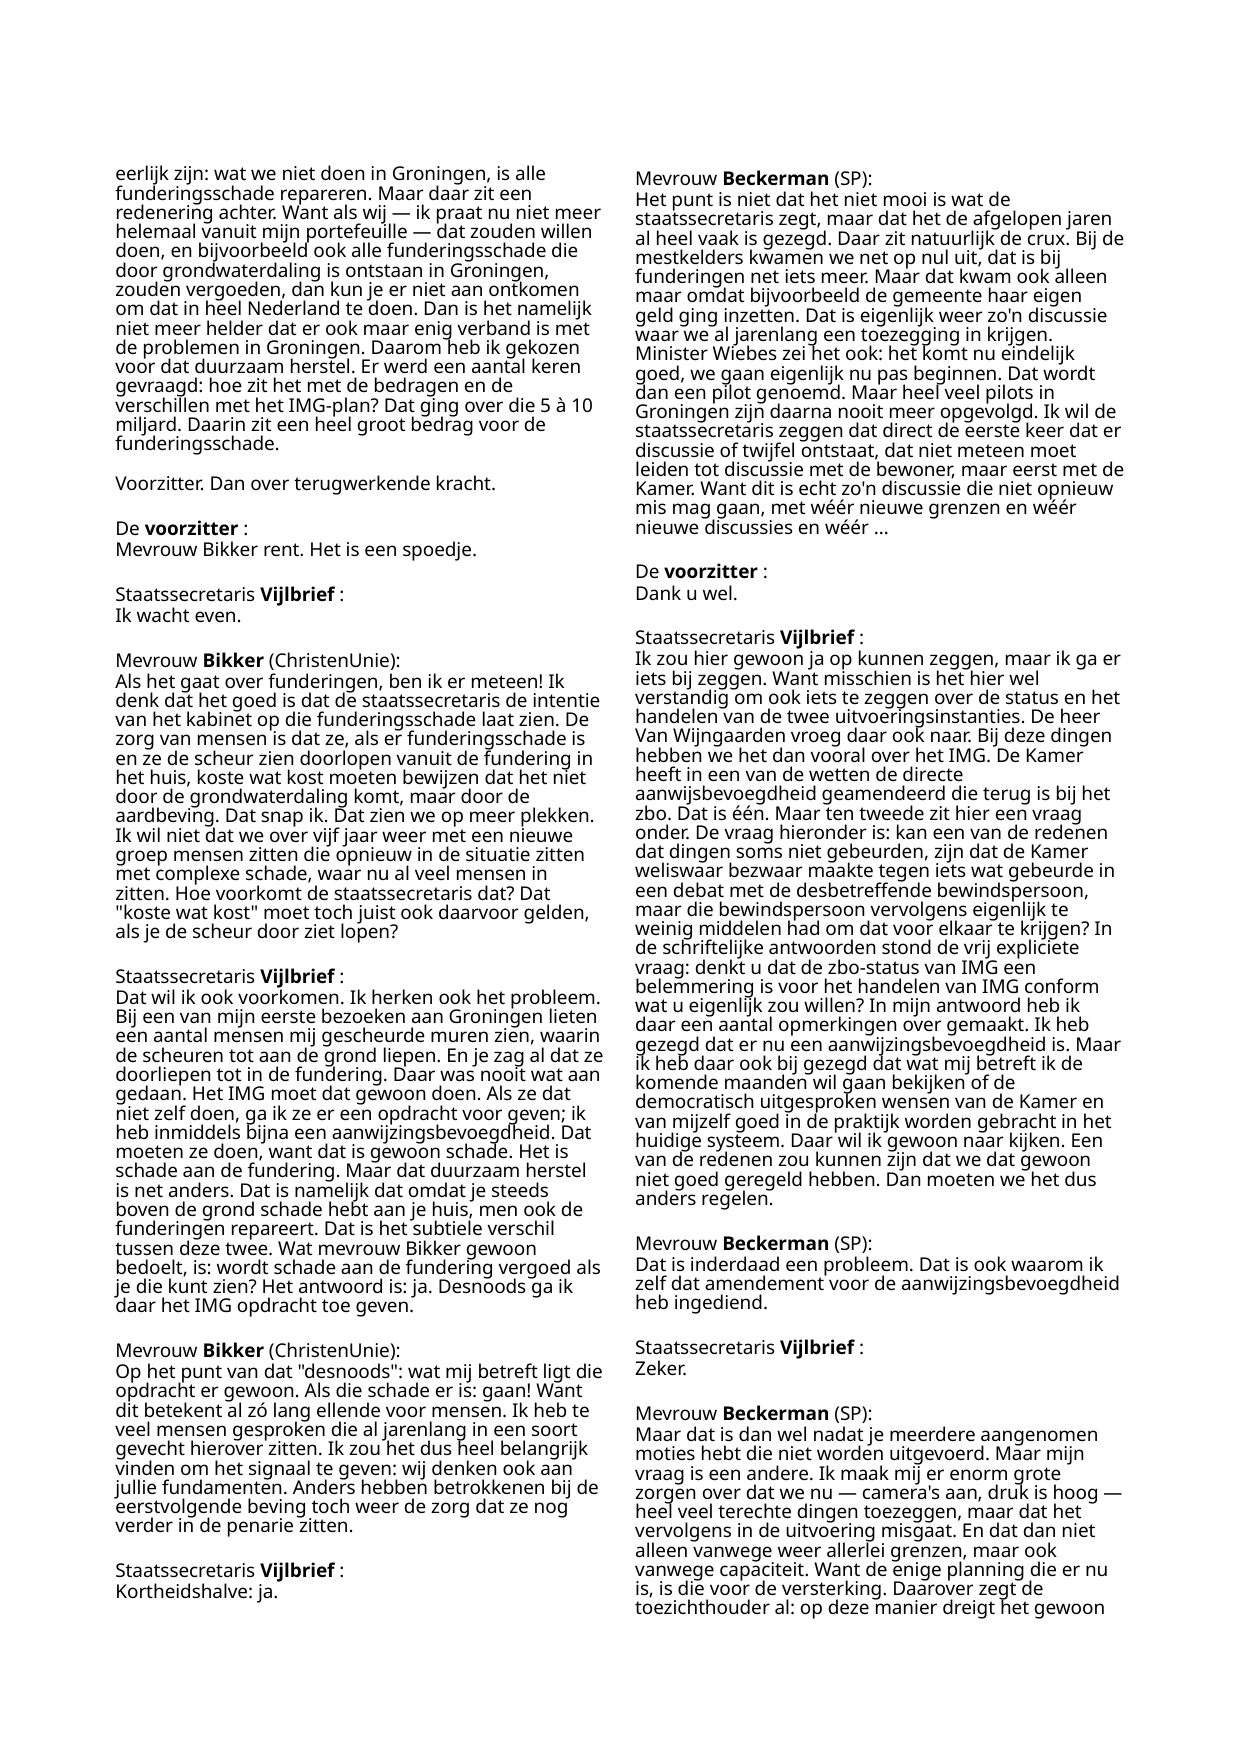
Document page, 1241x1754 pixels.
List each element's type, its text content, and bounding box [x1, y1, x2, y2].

text Maar dat is dan wel nadat je meerdere aangenomen moties hebt die niet worden uitgevoerd. Maar mijn vraag is een andere. Ik maak mij er enorm grote zorgen over dat we nu — camera's aan, druk is hoog — heel veel terechte dingen toezeggen, maar dat het vervolgens in de uitvoering misgaat. En dat dan niet alleen vanwege weer allerlei grenzen, maar ook vanwege capaciteit. Want de enige planning die er nu is, is die voor de versterking. Daarover zegt de toezichthouder al: op deze manier dreigt het gewoon [635, 1426, 1125, 1619]
text Als het gaat over funderingen, ben ik er meteen! Ik denk dat het goed is dat de staatssecretaris de intentie van het kabinet op die funderingsschade laat zien. De zorg van mensen is dat ze, als er funderingsschade is en ze de scheur zien doorlopen vanuit de fundering in het huis, koste wat kost moeten bewijzen dat het niet door de grondwaterdaling komt, maar door de aardbeving. Dat snap ik. Dat zien we op meer plekken. Ik wil niet dat we over vijf jaar weer met een nieuwe groep mensen zitten die opnieuw in de situatie zitten met complexe schade, waar nu al veel mensen in zitten. Hoe voorkomt de staatssecretaris dat? Dat "koste wat kost" moet toch juist ook daarvoor gelden, als je de scheur door ziet lopen? [115, 673, 605, 942]
text De voorzitter : [115, 515, 605, 541]
text Ik zou hier gewoon ja op kunnen zeggen, maar ik ga er iets bij zeggen. Want misschien is het hier wel verstandig om ook iets te zeggen over de status en het handelen van de twee uitvoeringsinstanties. De heer Van Wijngaarden vroeg daar ook naar. Bij deze dingen hebben we het dan vooral over het IMG. De Kamer heeft in een van de wetten de directe aanwijsbevoegdheid geamendeerd die terug is bij het zbo. Dat is één. Maar ten tweede zit hier een vraag onder. De vraag hieronder is: kan een van de redenen dat dingen soms niet gebeurden, zijn dat de Kamer weliswaar bezwaar maakte tegen iets wat gebeurde in een debat met de desbetreffende bewindspersoon, maar die bewindspersoon vervolgens eigenlijk te weinig middelen had om dat voor elkaar te krijgen? In de schriftelijke antwoorden stond de vrij expliciete vraag: denkt u dat de zbo-status van IMG een belemmering is voor het handelen van IMG conform wat u eigenlijk zou willen? In mijn antwoord heb ik daar een aantal opmerkingen over gemaakt. Ik heb gezegd dat er nu een aanwijzingsbevoegdheid is. Maar ik heb daar ook bij gezegd dat wat mij betreft ik de komende maanden wil gaan bekijken of de democratisch uitgesproken wensen van de Kamer en van mijzelf goed in de praktijk worden gebracht in het huidige systeem. Daar wil ik gewoon naar kijken. Een van de redenen zou kunnen zijn dat we dat gewoon niet goed geregeld hebben. Dan moeten we het dus anders regelen. [635, 650, 1125, 1209]
text Staatssecretaris Vijlbrief : [635, 1334, 1125, 1360]
text Staatssecretaris Vijlbrief : [115, 581, 605, 607]
text Kortheidshalve: ja. [115, 1583, 605, 1602]
text Mevrouw Beckerman (SP): [635, 165, 1125, 191]
text Staatssecretaris Vijlbrief : [115, 963, 605, 989]
text Mevrouw Bikker rent. Het is een spoedje. [115, 541, 605, 560]
text Dat wil ik ook voorkomen. Ik herken ook het probleem. Bij een van mijn eerste bezoeken aan Groningen lieten een aantal mensen mij gescheurde muren zien, waarin de scheuren tot aan de grond liepen. En je zag al dat ze doorliepen tot in de fundering. Daar was nooit wat aan gedaan. Het IMG moet dat gewoon doen. Als ze dat niet zelf doen, ga ik ze er een opdracht voor geven; ik heb inmiddels bijna een aanwijzingsbevoegdheid. Dat moeten ze doen, want dat is gewoon schade. Het is schade aan de fundering. Maar dat duurzaam herstel is net anders. Dat is namelijk dat omdat je steeds boven de grond schade hebt aan je huis, men ook de funderingen repareert. Dat is het subtiele verschil tussen deze twee. Wat mevrouw Bikker gewoon bedoelt, is: wordt schade aan de fundering vergoed als je die kunt zien? Het antwoord is: ja. Desnoods ga ik daar het IMG opdracht toe geven. [115, 989, 605, 1317]
text De voorzitter : [635, 559, 1125, 584]
text eerlijk zijn: wat we niet doen in Groningen, is alle funderingsschade repareren. Maar daar zit een redenering achter. Want als wij — ik praat nu niet meer helemaal vanuit mijn portefeuille — dat zouden willen doen, en bijvoorbeeld ook alle funderingsschade die door grondwaterdaling is ontstaan in Groningen, zouden vergoeden, dan kun je er niet aan ontkomen om dat in heel Nederland te doen. Dan is het namelijk niet meer helder dat er ook maar enig verband is met de problemen in Groningen. Daarom heb ik gekozen voor dat duurzaam herstel. Er werd een aantal keren gevraagd: hoe zit het met de bedragen en de verschillen met het IMG-plan? Dat ging over die 5 à 10 miljard. Daarin zit een heel groot bedrag voor de funderingsschade. [115, 165, 605, 454]
text Het punt is niet dat het niet mooi is wat de staatssecretaris zegt, maar dat het de afgelopen jaren al heel vaak is gezegd. Daar zit natuurlijk de crux. Bij de mestkelders kwamen we net op nul uit, dat is bij funderingen net iets meer. Maar dat kwam ook alleen maar omdat bijvoorbeeld de gemeente haar eigen geld ging inzetten. Dat is eigenlijk weer zo'n discussie waar we al jarenlang een toezegging in krijgen. Minister Wiebes zei het ook: het komt nu eindelijk goed, we gaan eigenlijk nu pas beginnen. Dat wordt dan een pilot genoemd. Maar heel veel pilots in Groningen zijn daarna nooit meer opgevolgd. Ik wil de staatssecretaris zeggen dat direct de eerste keer dat er discussie of twijfel ontstaat, dat niet meteen moet leiden tot discussie met de bewoner, maar eerst met de Kamer. Want dit is echt zo'n discussie die niet opnieuw mis mag gaan, met wéér nieuwe grenzen en wéér nieuwe discussies en wéér … [635, 191, 1125, 538]
text Mevrouw Beckerman (SP): [635, 1400, 1125, 1426]
text Dat is inderdaad een probleem. Dat is ook waarom ik zelf dat amendement voor de aanwijzingsbevoegdheid heb ingediend. [635, 1256, 1125, 1313]
text Staatssecretaris Vijlbrief : [635, 624, 1125, 650]
text Mevrouw Bikker (ChristenUnie): [115, 1337, 605, 1363]
text Mevrouw Bikker (ChristenUnie): [115, 647, 605, 673]
text Voorzitter. Dan over terugwerkende kracht. [115, 475, 605, 494]
text Op het punt van dat "desnoods": wat mij betreft ligt die opdracht er gewoon. Als die schade er is: gaan! Want dit betekent al zó lang ellende voor mensen. Ik heb te veel mensen gesproken die al jarenlang in een soort gevecht hierover zitten. Ik zou het dus heel belangrijk vinden om het signaal te geven: wij denken ook aan jullie fundamenten. Anders hebben betrokkenen bij de eerstvolgende beving toch weer de zorg dat ze nog verder in de penarie zitten. [115, 1363, 605, 1537]
text Zeker. [635, 1360, 1125, 1379]
text Ik wacht even. [115, 607, 605, 626]
text Dank u wel. [635, 584, 1125, 604]
text Staatssecretaris Vijlbrief : [115, 1557, 605, 1583]
text Mevrouw Beckerman (SP): [635, 1230, 1125, 1256]
